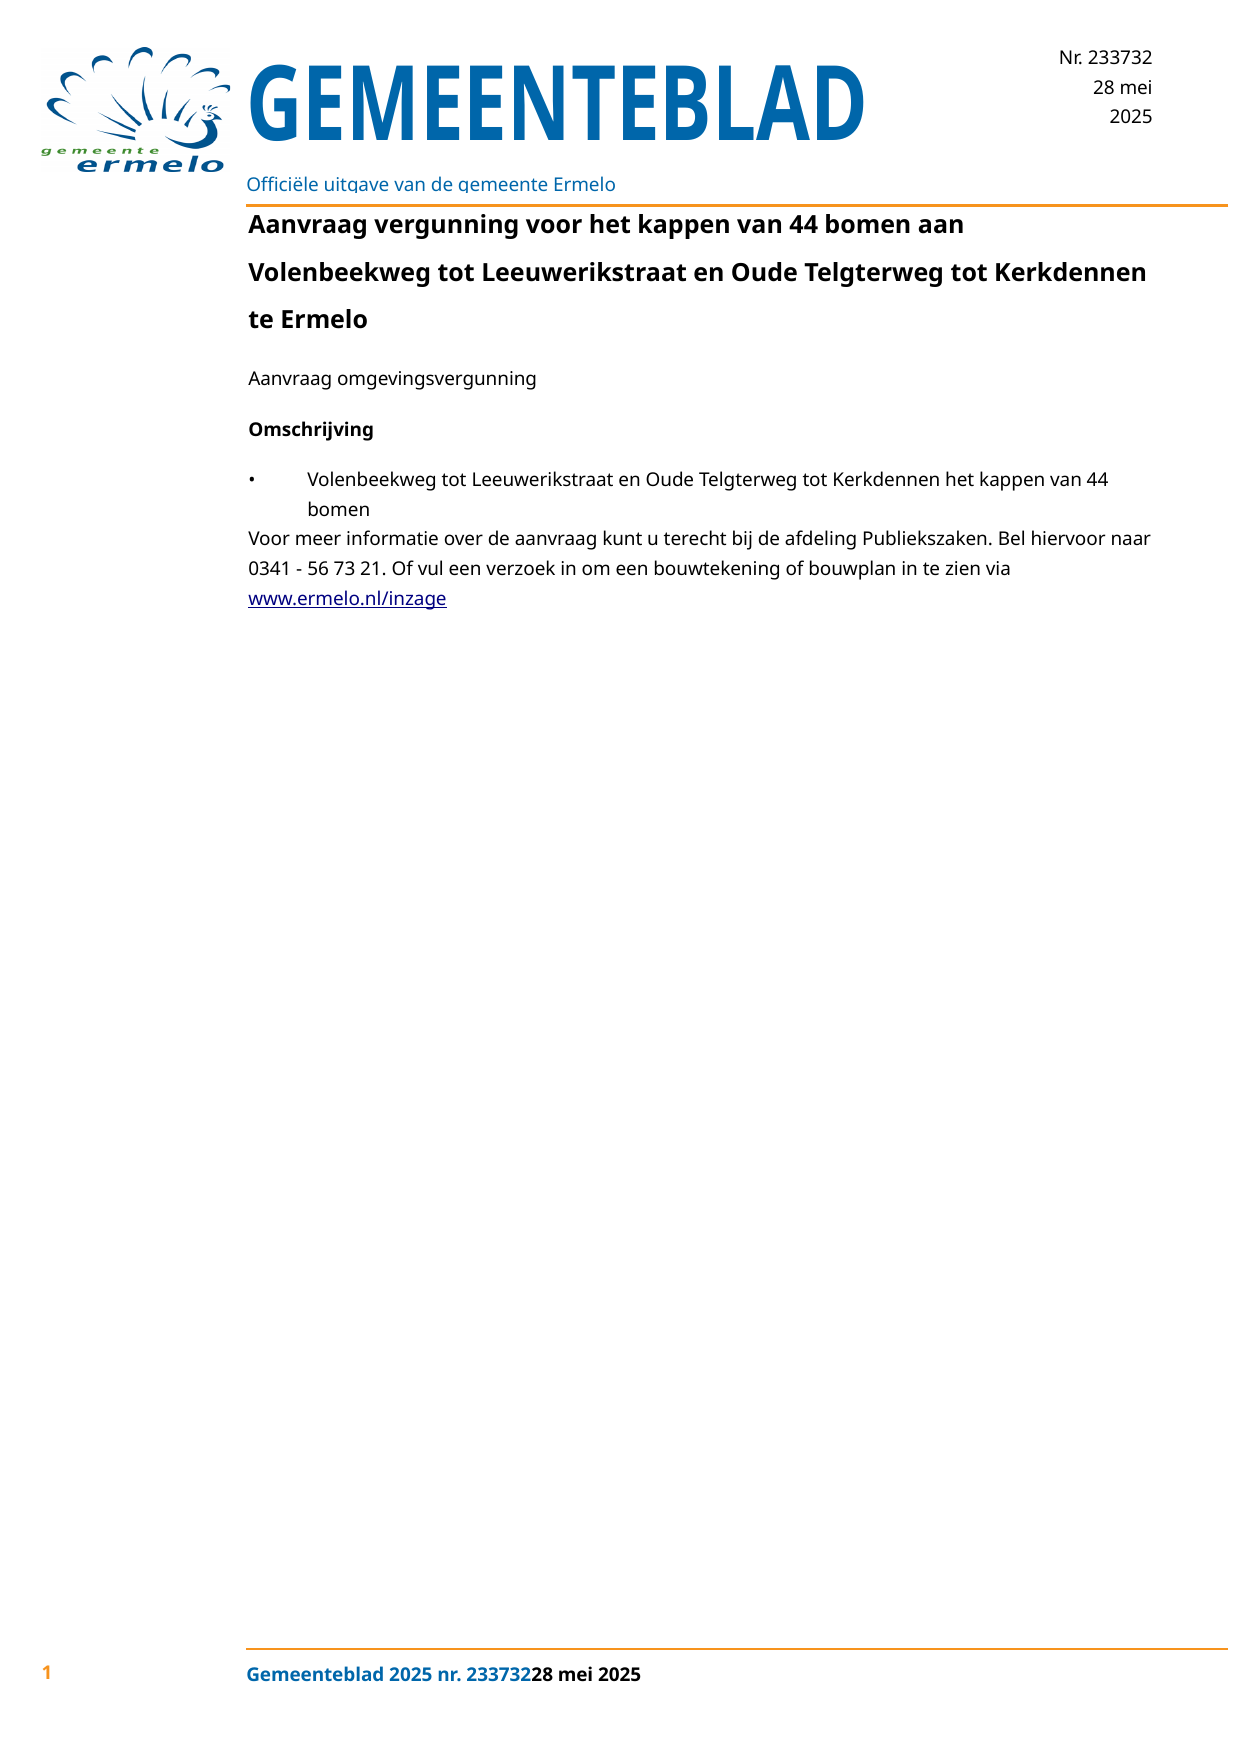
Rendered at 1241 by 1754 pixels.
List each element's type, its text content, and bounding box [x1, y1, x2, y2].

text Voor meer informatie over de aanvraag kunt u terecht bij de afdeling Publiekszaken. Bel hiervoor naar 0341 - 56 73 21. Of vul een verzoek in om een bouwtekening of bouwplan in te zien via www.ermelo.nl/inzage [248, 526, 1152, 610]
text Aanvraag vergunning voor het kappen van 44 bomen aan Volenbeekweg tot Leeuwerikstraat en Oude Telgterweg tot Kerkdennen te Ermelo [248, 207, 1152, 336]
list Volenbeekweg tot Leeuwerikstraat en Oude Telgterweg tot Kerkdennen het kappen van 44 bomen [248, 466, 1152, 522]
text Aanvraag omgevingsvergunning [248, 366, 1152, 391]
text Omschrijving [248, 416, 1152, 442]
picture [41, 47, 231, 172]
